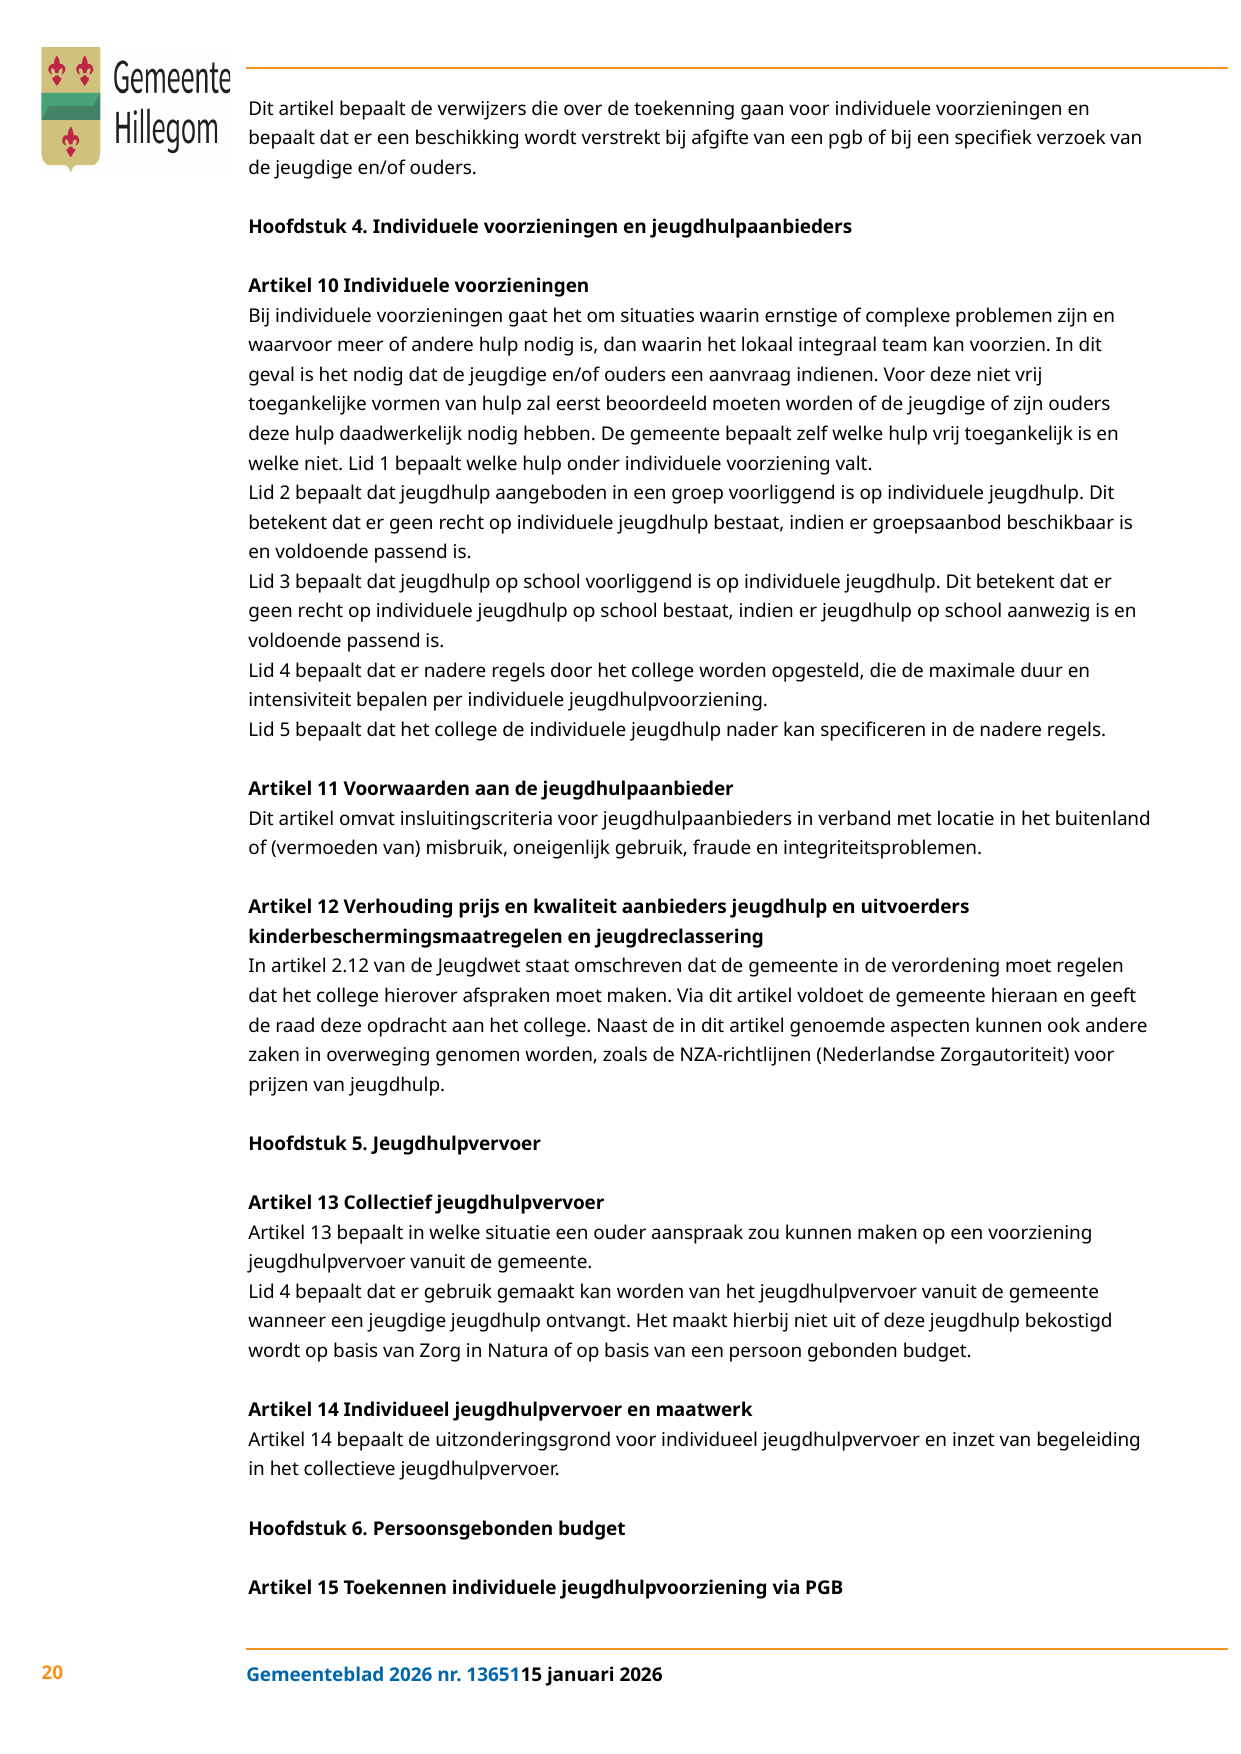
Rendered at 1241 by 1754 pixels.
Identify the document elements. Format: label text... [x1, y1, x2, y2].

text Artikel 15 Toekennen individuele jeugdhulpvoorziening via PGB [248, 1574, 1152, 1600]
text Artikel 11 Voorwaarden aan de jeugdhulpaanbieder [248, 775, 1152, 801]
text Lid 4 bepaalt dat er nadere regels door het college worden opgesteld, die de maximale duur en intensiviteit bepalen per individuele jeugdhulpvoorziening. [248, 657, 1152, 712]
text Artikel 13 bepaalt in welke situatie een ouder aanspraak zou kunnen maken op een voorziening jeugdhulpvervoer vanuit de gemeente. [248, 1219, 1152, 1274]
text Bij individuele voorzieningen gaat het om situaties waarin ernstige of complexe problemen zijn en waarvoor meer of andere hulp nodig is, dan waarin het lokaal integraal team kan voorzien. In dit geval is het nodig dat de jeugdige en/of ouders een aanvraag indienen. Voor deze niet vrij toegankelijke vormen van hulp zal eerst beoordeeld moeten worden of de jeugdige of zijn ouders deze hulp daadwerkelijk nodig hebben. De gemeente bepaalt zelf welke hulp vrij toegankelijk is en welke niet. Lid 1 bepaalt welke hulp onder individuele voorziening valt. [248, 302, 1152, 476]
text Hoofdstuk 5. Jeugdhulpvervoer [248, 1130, 1152, 1156]
text In artikel 2.12 van de Jeugdwet staat omschreven dat de gemeente in de verordening moet regelen dat het college hierover afspraken moet maken. Via dit artikel voldoet de gemeente hieraan en geeft de raad deze opdracht aan het college. Naast de in dit artikel genoemde aspecten kunnen ook andere zaken in overweging genomen worden, zoals de NZA-richtlijnen (Nederlandse Zorgautoriteit) voor prijzen van jeugdhulp. [248, 953, 1152, 1097]
text Artikel 14 bepaalt de uitzonderingsgrond voor individueel jeugdhulpvervoer en inzet van begeleiding in het collectieve jeugdhulpvervoer. [248, 1426, 1152, 1481]
picture [41, 47, 231, 172]
text Lid 5 bepaalt dat het college de individuele jeugdhulp nader kan specificeren in de nadere regels. [248, 716, 1152, 742]
text Lid 3 bepaalt dat jeugdhulp op school voorliggend is op individuele jeugdhulp. Dit betekent dat er geen recht op individuele jeugdhulp op school bestaat, indien er jeugdhulp op school aanwezig is en voldoende passend is. [248, 568, 1152, 653]
text Artikel 12 Verhouding prijs en kwaliteit aanbieders jeugdhulp en uitvoerders kinderbeschermingsmaatregelen en jeugdreclassering [248, 893, 1152, 949]
text Dit artikel omvat insluitingscriteria voor jeugdhulpaanbieders in verband met locatie in het buitenland of (vermoeden van) misbruik, oneigenlijk gebruik, fraude en integriteitsproblemen. [248, 805, 1152, 860]
text Hoofdstuk 6. Persoonsgebonden budget [248, 1515, 1152, 1541]
text Lid 2 bepaalt dat jeugdhulp aangeboden in een groep voorliggend is op individuele jeugdhulp. Dit betekent dat er geen recht op individuele jeugdhulp bestaat, indien er groepsaanbod beschikbaar is en voldoende passend is. [248, 479, 1152, 564]
text Hoofdstuk 4. Individuele voorzieningen en jeugdhulpaanbieders [248, 213, 1152, 239]
text Dit artikel bepaalt de verwijzers die over de toekenning gaan voor individuele voorzieningen en bepaalt dat er een beschikking wordt verstrekt bij afgifte van een pgb of bij een specifiek verzoek van de jeugdige en/of ouders. [248, 95, 1152, 180]
text Artikel 10 Individuele voorzieningen [248, 272, 1152, 298]
text Artikel 13 Collectief jeugdhulpvervoer [248, 1189, 1152, 1215]
text Lid 4 bepaalt dat er gebruik gemaakt kan worden van het jeugdhulpvervoer vanuit de gemeente wanneer een jeugdige jeugdhulp ontvangt. Het maakt hierbij niet uit of deze jeugdhulp bekostigd wordt op basis van Zorg in Natura of op basis van een persoon gebonden budget. [248, 1278, 1152, 1363]
text Artikel 14 Individueel jeugdhulpvervoer en maatwerk [248, 1396, 1152, 1422]
